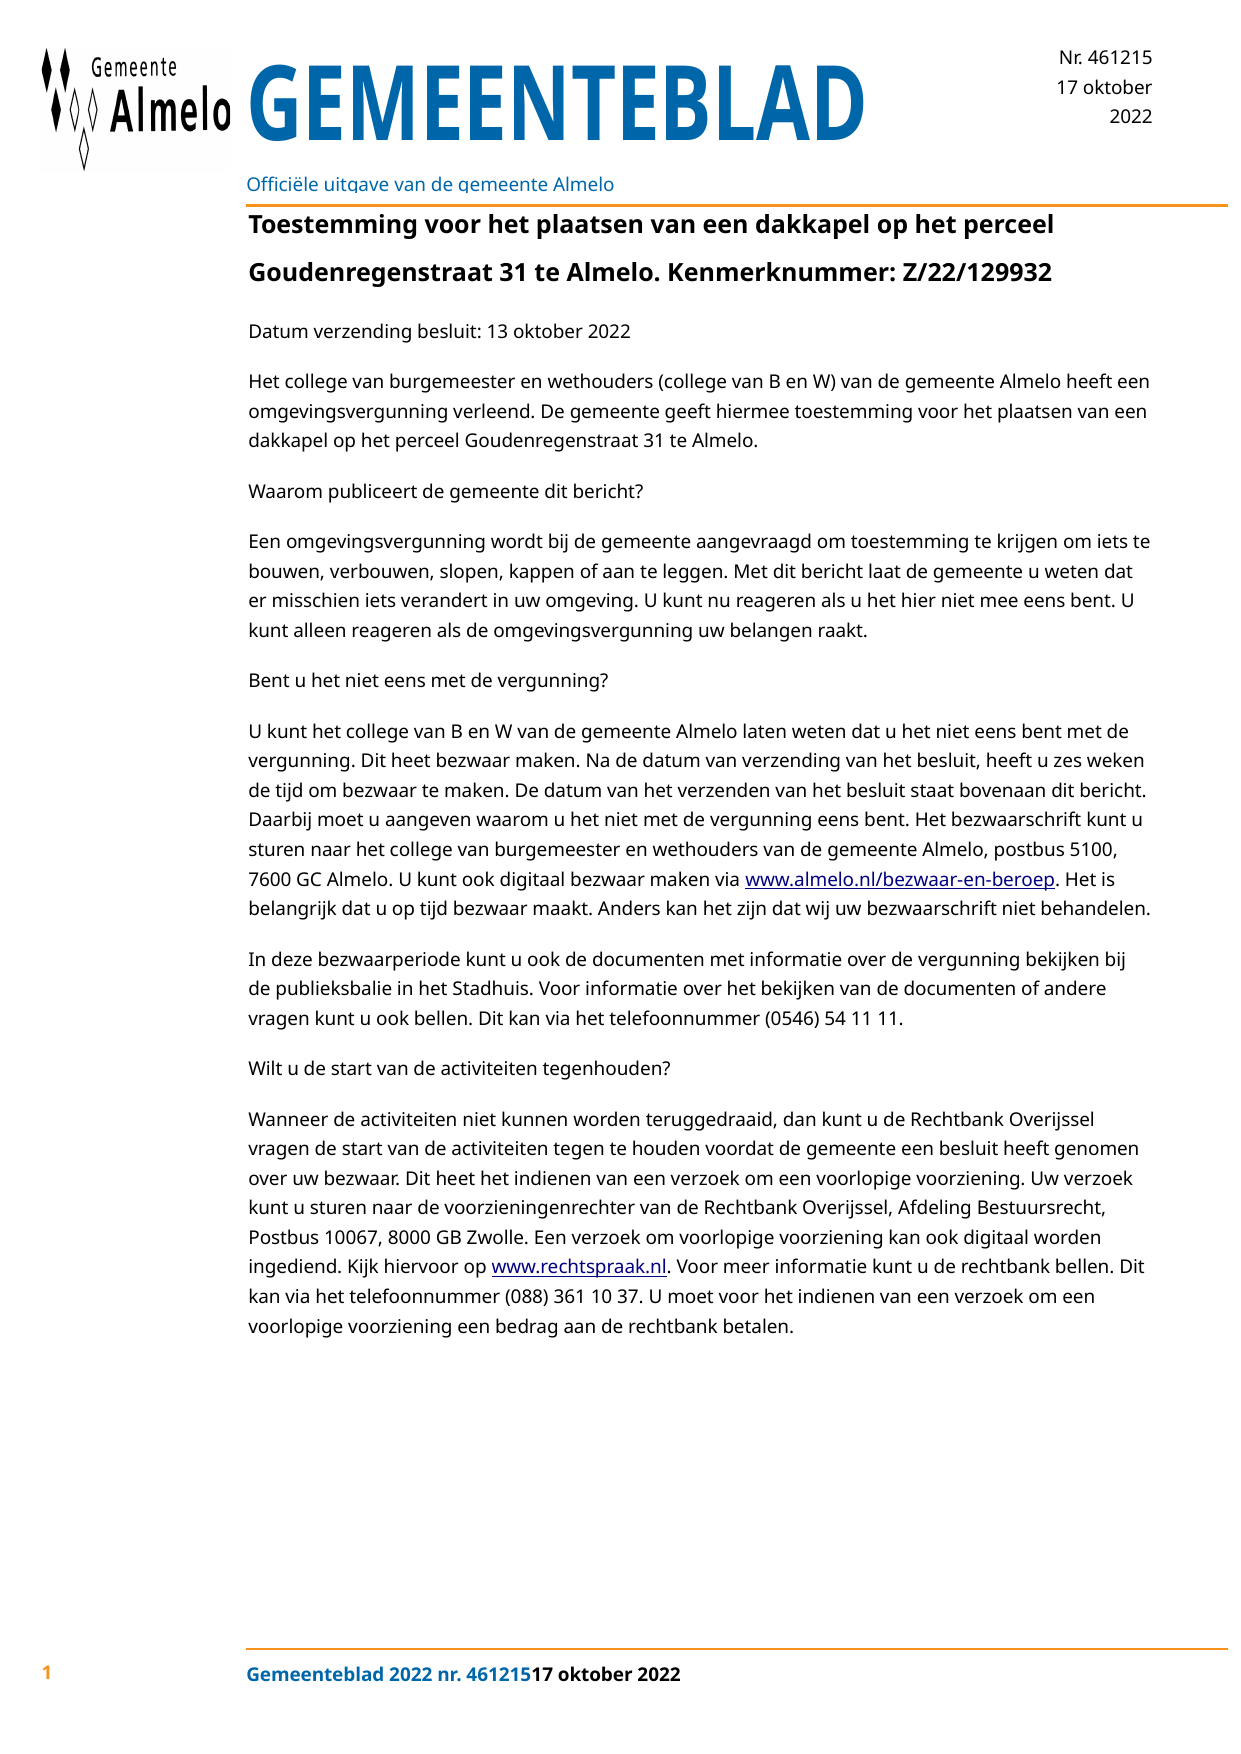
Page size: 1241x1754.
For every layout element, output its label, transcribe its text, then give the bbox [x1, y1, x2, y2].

text Wilt u de start van de activiteiten tegenhouden? [248, 1055, 1152, 1081]
text In deze bezwaarperiode kunt u ook de documenten met informatie over de vergunning bekijken bij de publieksbalie in het Stadhuis. Voor informatie over het bekijken van de documenten of andere vragen kunt u ook bellen. Dit kan via het telefoonnummer (0546) 54 11 11. [248, 946, 1152, 1031]
picture [41, 47, 231, 172]
text Wanneer de activiteiten niet kunnen worden teruggedraaid, dan kunt u de Rechtbank Overijssel vragen de start van de activiteiten tegen te houden voordat de gemeente een besluit heeft genomen over uw bezwaar. Dit heet het indienen van een verzoek om een voorlopige voorziening. Uw verzoek kunt u sturen naar de voorzieningenrechter van de Rechtbank Overijssel, Afdeling Bestuursrecht, Postbus 10067, 8000 GB Zwolle. Een verzoek om voorlopige voorziening kan ook digitaal worden ingediend. Kijk hiervoor op www.rechtspraak.nl. Voor meer informatie kunt u de rechtbank bellen. Dit kan via het telefoonnummer (088) 361 10 37. U moet voor het indienen van een verzoek om een voorlopige voorziening een bedrag aan de rechtbank betalen. [248, 1106, 1152, 1339]
text Bent u het niet eens met de vergunning? [248, 667, 1152, 693]
text U kunt het college van B en W van de gemeente Almelo laten weten dat u het niet eens bent met de vergunning. Dit heet bezwaar maken. Na de datum van verzending van het besluit, heeft u zes weken de tijd om bezwaar te maken. De datum van het verzenden van het besluit staat bovenaan dit bericht. Daarbij moet u aangeven waarom u het niet met de vergunning eens bent. Het bezwaarschrift kunt u sturen naar het college van burgemeester en wethouders van de gemeente Almelo, postbus 5100, 7600 GC Almelo. U kunt ook digitaal bezwaar maken via www.almelo.nl/bezwaar-en-beroep. Het is belangrijk dat u op tijd bezwaar maakt. Anders kan het zijn dat wij uw bezwaarschrift niet behandelen. [248, 718, 1152, 921]
text Het college van burgemeester en wethouders (college van B en W) van de gemeente Almelo heeft een omgevingsvergunning verleend. De gemeente geeft hiermee toestemming voor het plaatsen van een dakkapel op het perceel Goudenregenstraat 31 te Almelo. [248, 368, 1152, 453]
text Waarom publiceert de gemeente dit bericht? [248, 478, 1152, 504]
text Datum verzending besluit: 13 oktober 2022 [248, 318, 1152, 344]
text Een omgevingsvergunning wordt bij de gemeente aangevraagd om toestemming te krijgen om iets te bouwen, verbouwen, slopen, kappen of aan te leggen. Met dit bericht laat de gemeente u weten dat er misschien iets verandert in uw omgeving. U kunt nu reageren als u het hier niet mee eens bent. U kunt alleen reageren als de omgevingsvergunning uw belangen raakt. [248, 528, 1152, 643]
text Toestemming voor het plaatsen van een dakkapel op het perceel Goudenregenstraat 31 te Almelo. Kenmerknummer: Z/22/129932 [248, 207, 1152, 288]
